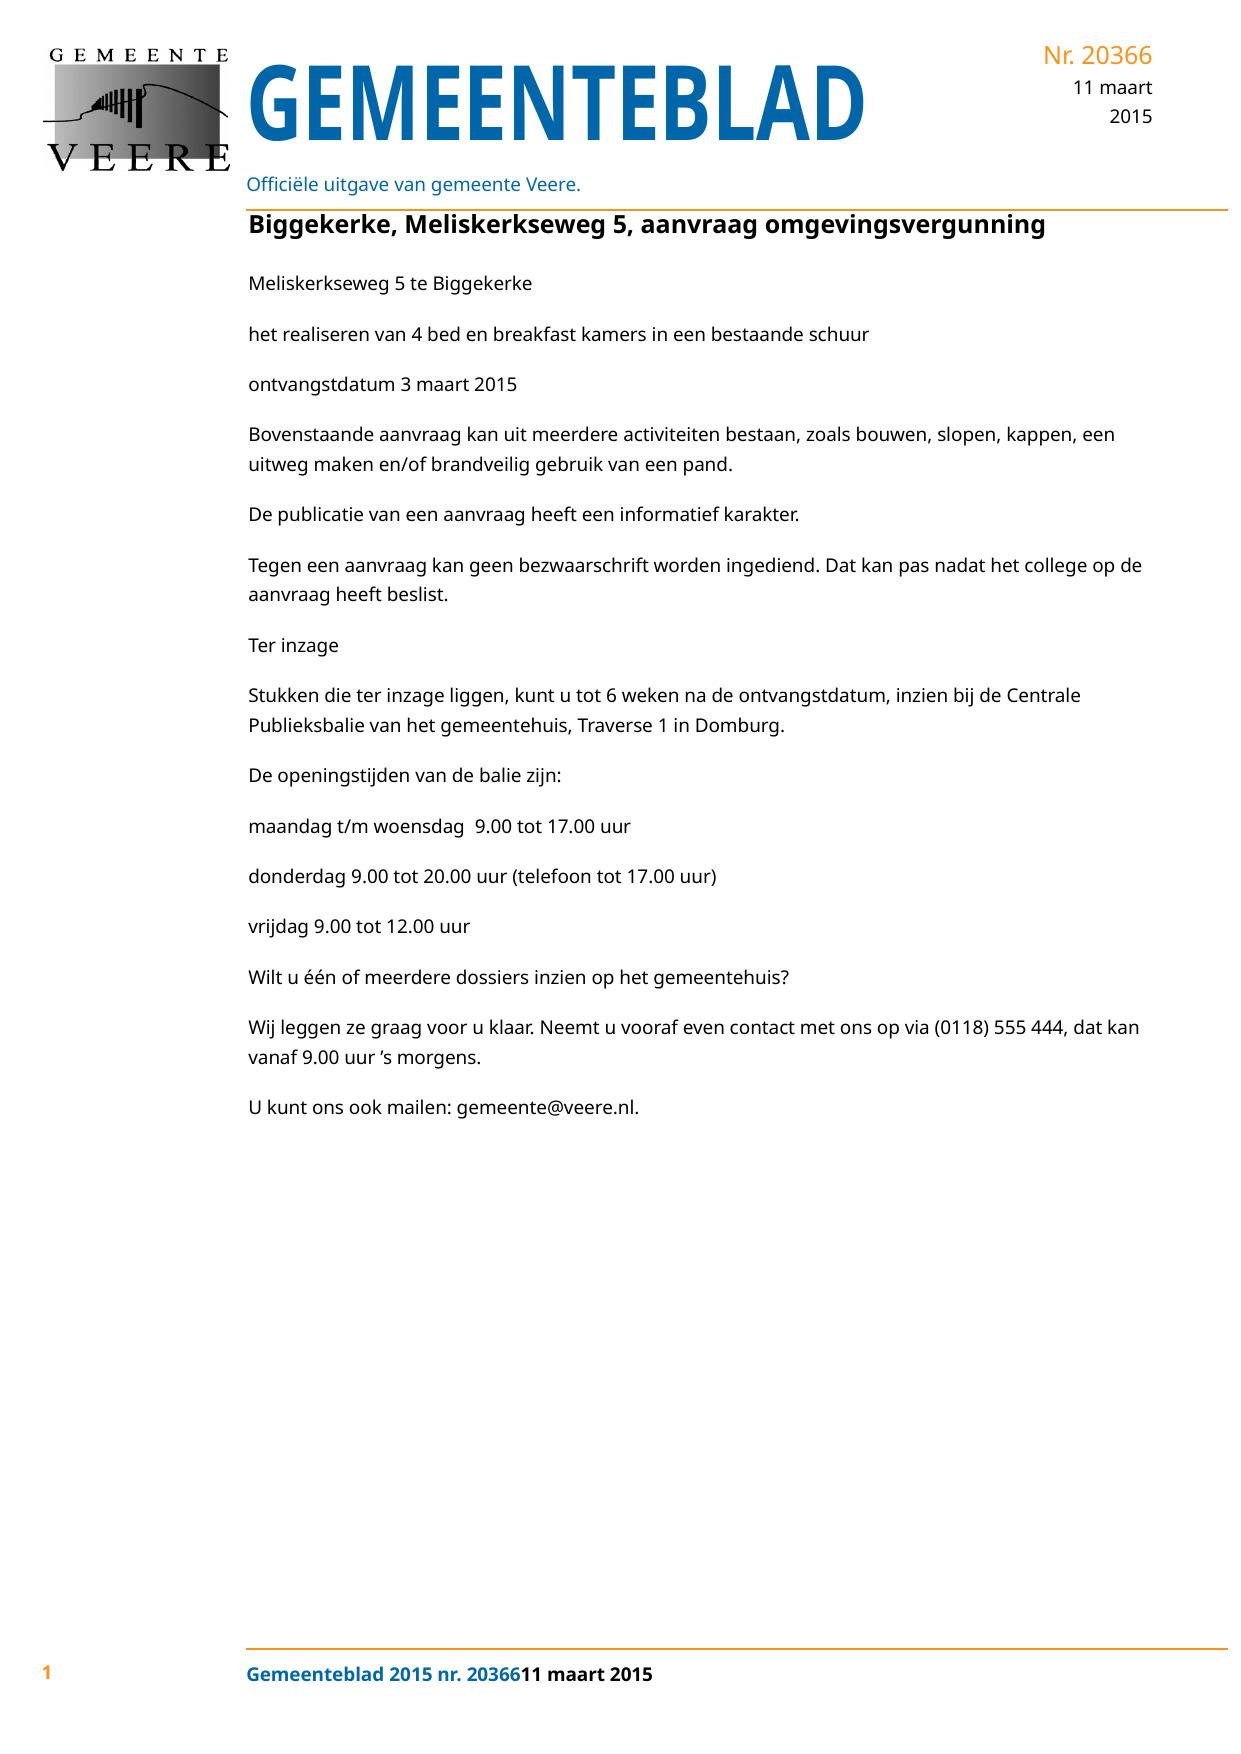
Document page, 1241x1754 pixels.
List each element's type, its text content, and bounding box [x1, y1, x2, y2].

text het realiseren van 4 bed en breakfast kamers in een bestaande schuur [248, 321, 1152, 346]
text Wilt u één of meerdere dossiers inzien op het gemeentehuis? [248, 964, 1152, 990]
text U kunt ons ook mailen: gemeente@veere.nl. [248, 1094, 1152, 1120]
text maandag t/m woensdag 9.00 tot 17.00 uur [248, 813, 1152, 838]
picture [41, 47, 231, 172]
text Meliskerkseweg 5 te Biggekerke [248, 270, 1152, 296]
text De openingstijden van de balie zijn: [248, 762, 1152, 788]
text Biggekerke, Meliskerkseweg 5, aanvraag omgevingsvergunning [248, 211, 1152, 241]
text De publicatie van een aanvraag heeft een informatief karakter. [248, 502, 1152, 527]
text Tegen een aanvraag kan geen bezwaarschrift worden ingediend. Dat kan pas nadat het college op de aanvraag heeft beslist. [248, 552, 1152, 607]
text Ter inzage [248, 632, 1152, 658]
text donderdag 9.00 tot 20.00 uur (telefoon tot 17.00 uur) [248, 863, 1152, 889]
text Wij leggen ze graag voor u klaar. Neemt u vooraf even contact met ons op via (0118) 555 444, dat kan vanaf 9.00 uur ’s morgens. [248, 1014, 1152, 1070]
text vrijdag 9.00 tot 12.00 uur [248, 914, 1152, 939]
text Bovenstaande aanvraag kan uit meerdere activiteiten bestaan, zoals bouwen, slopen, kappen, een uitweg maken en/of brandveilig gebruik van een pand. [248, 422, 1152, 477]
text Stukken die ter inzage liggen, kunt u tot 6 weken na de ontvangstdatum, inzien bij de Centrale Publieksbalie van het gemeentehuis, Traverse 1 in Domburg. [248, 682, 1152, 738]
text ontvangstdatum 3 maart 2015 [248, 371, 1152, 397]
